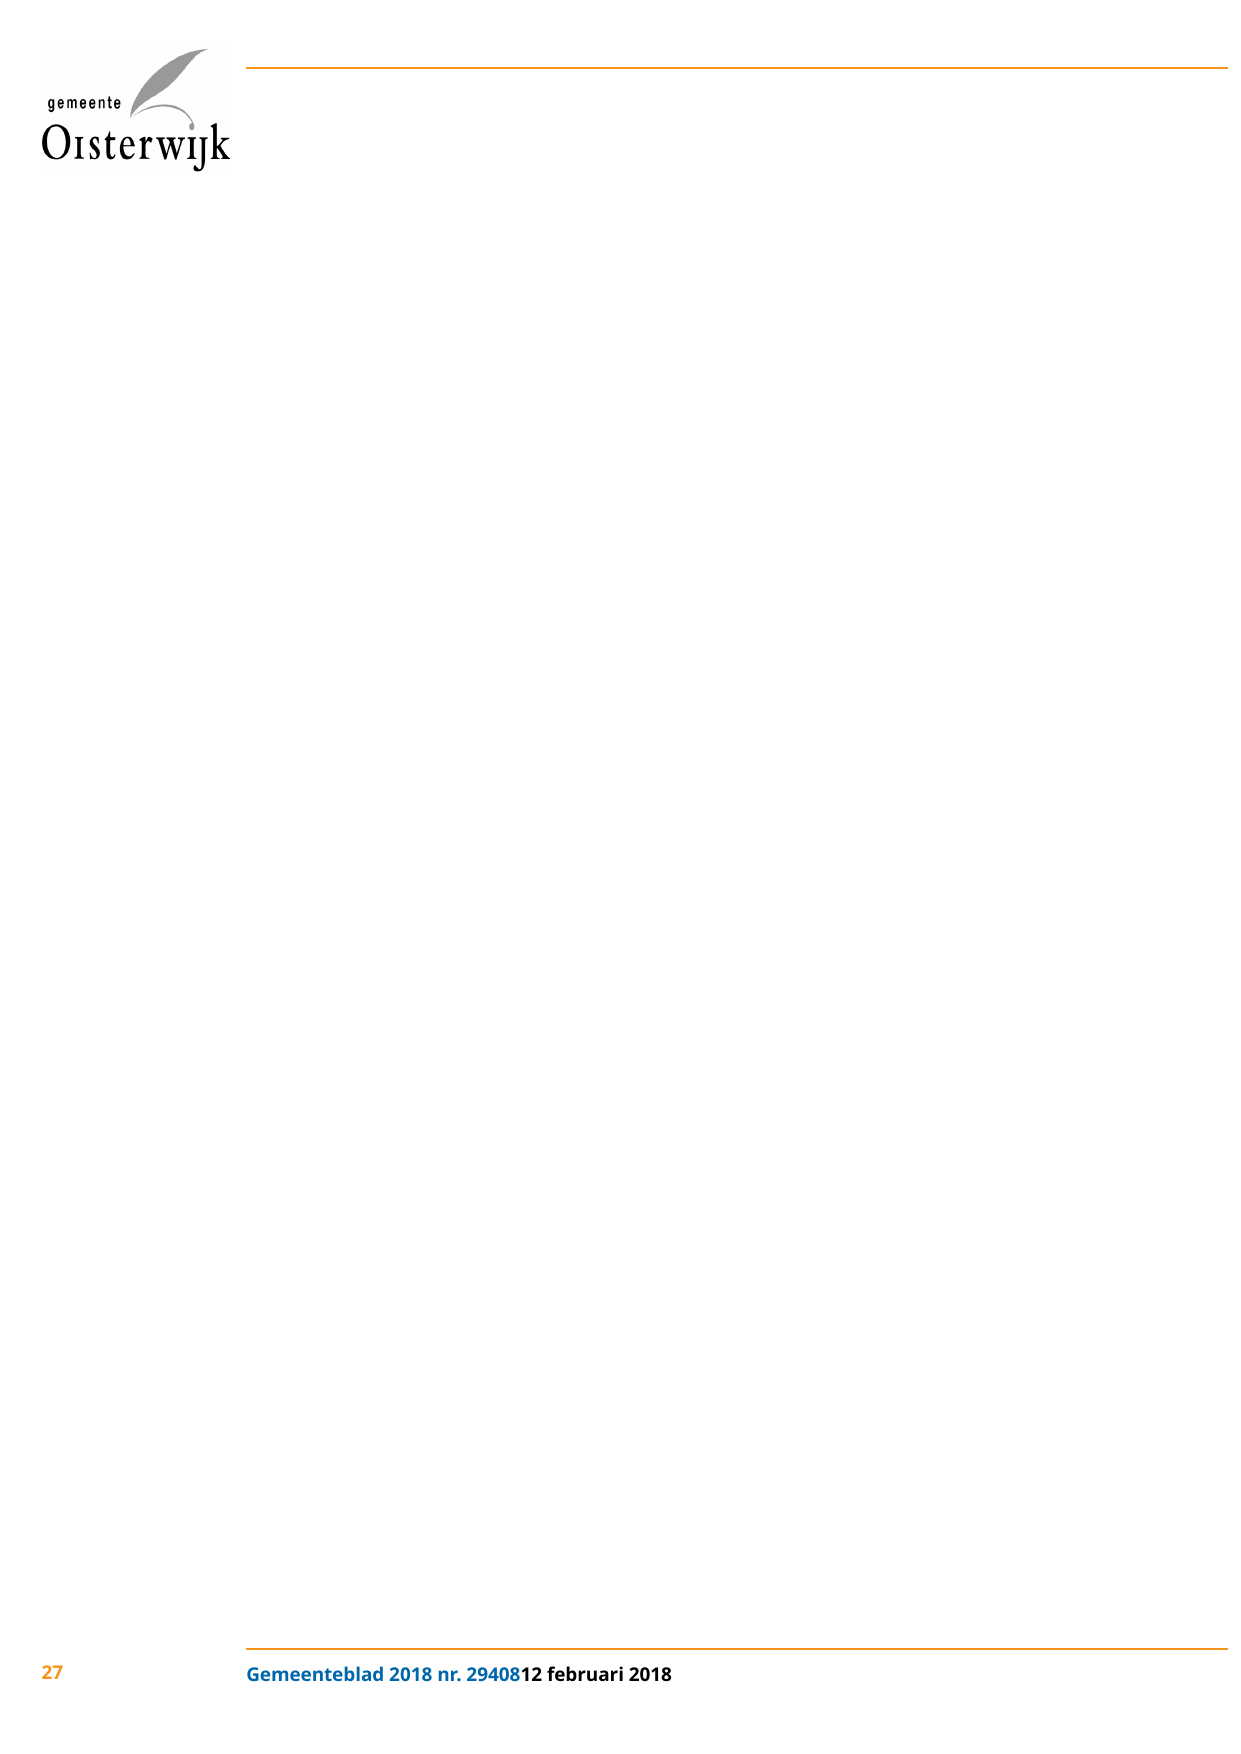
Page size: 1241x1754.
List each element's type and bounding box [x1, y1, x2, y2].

picture [41, 47, 231, 172]
